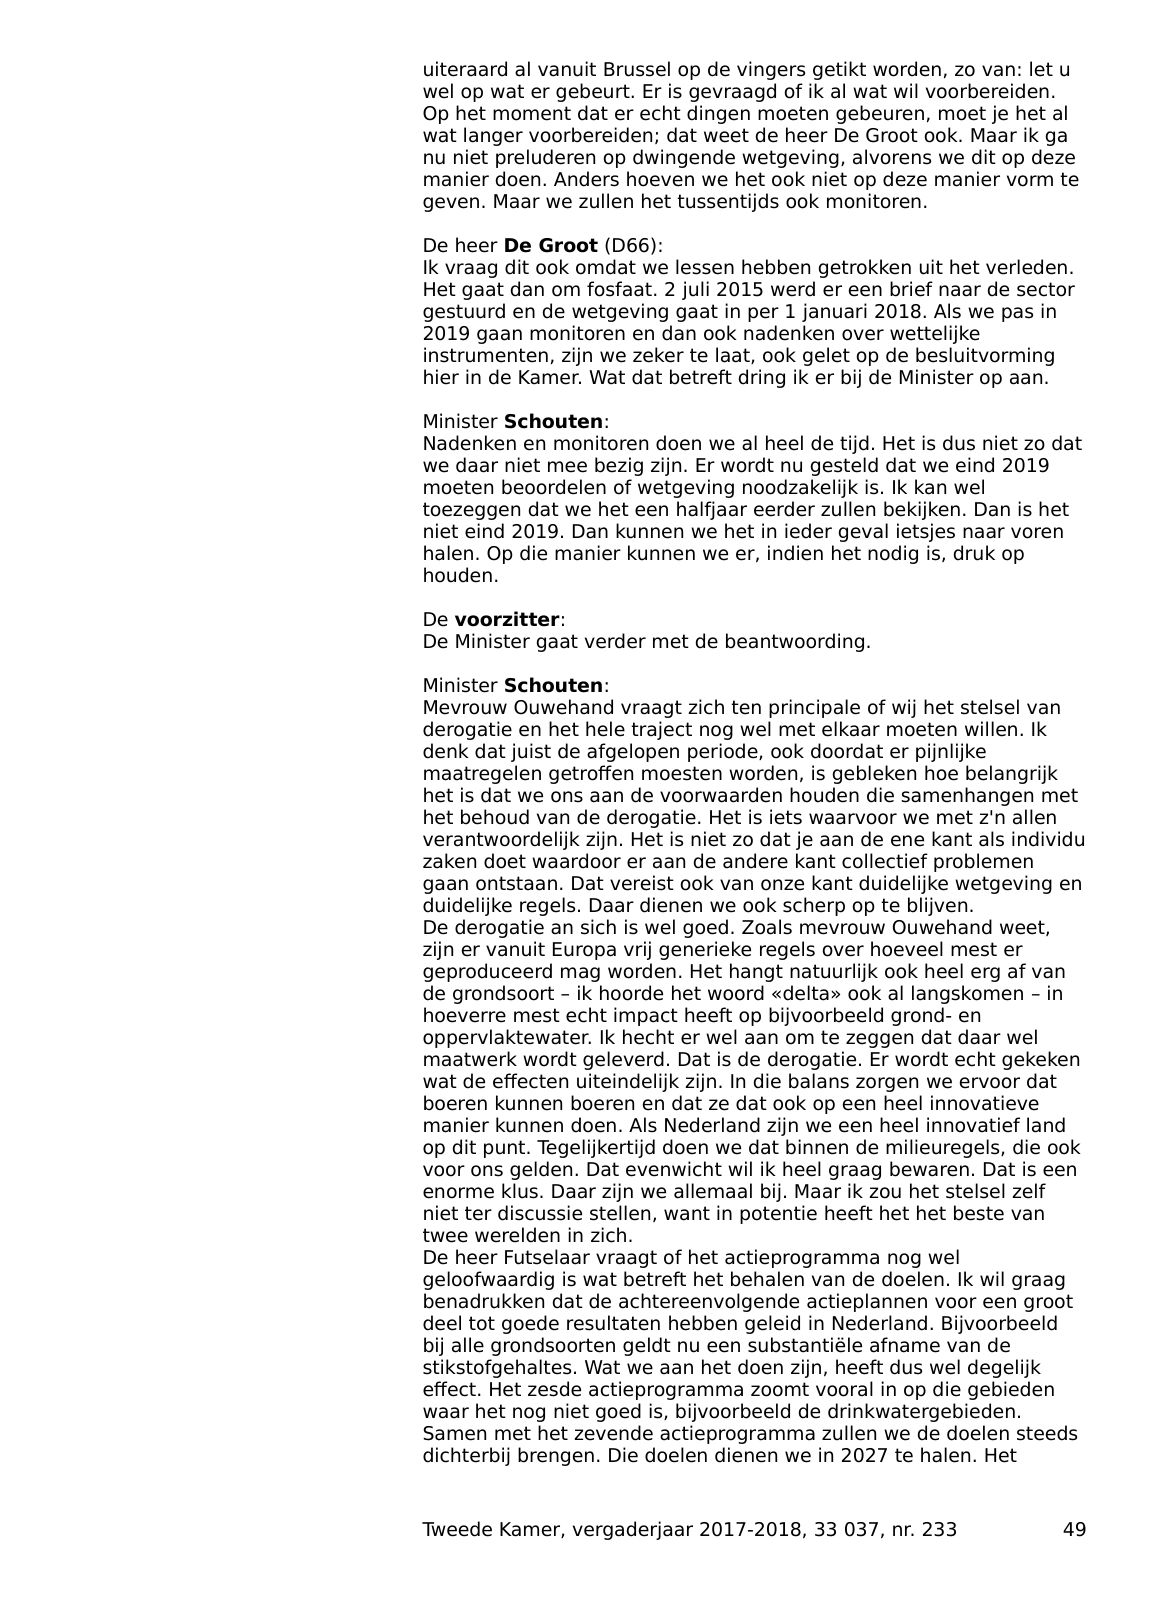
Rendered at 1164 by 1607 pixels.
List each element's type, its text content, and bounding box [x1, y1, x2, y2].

text De voorzitter: [422, 609, 1087, 631]
text De heer De Groot (D66): [422, 235, 1087, 257]
text Nadenken en monitoren doen we al heel de tijd. Het is dus niet zo dat we daar niet mee bezig zijn. Er wordt nu gesteld dat we eind 2019 moeten beoordelen of wetgeving noodzakelijk is. Ik kan wel toezeggen dat we het een halfjaar eerder zullen bekijken. Dan is het niet eind 2019. Dan kunnen we het in ieder geval ietsjes naar voren halen. Op die manier kunnen we er, indien het nodig is, druk op houden. [422, 433, 1087, 587]
text uiteraard al vanuit Brussel op de vingers getikt worden, zo van: let u wel op wat er gebeurt. Er is gevraagd of ik al wat wil voorbereiden. Op het moment dat er echt dingen moeten gebeuren, moet je het al wat langer voorbereiden; dat weet de heer De Groot ook. Maar ik ga nu niet preluderen op dwingende wetgeving, alvorens we dit op deze manier doen. Anders hoeven we het ook niet op deze manier vorm te geven. Maar we zullen het tussentijds ook monitoren. [422, 59, 1087, 213]
text Minister Schouten: [422, 411, 1087, 433]
text Minister Schouten: [422, 675, 1087, 697]
text Ik vraag dit ook omdat we lessen hebben getrokken uit het verleden. Het gaat dan om fosfaat. 2 juli 2015 werd er een brief naar de sector gestuurd en de wetgeving gaat in per 1 januari 2018. Als we pas in 2019 gaan monitoren en dan ook nadenken over wettelijke instrumenten, zijn we zeker te laat, ook gelet op de besluitvorming hier in de Kamer. Wat dat betreft dring ik er bij de Minister op aan. [422, 257, 1087, 389]
text De Minister gaat verder met de beantwoording. [422, 631, 1087, 653]
text Mevrouw Ouwehand vraagt zich ten principale of wij het stelsel van derogatie en het hele traject nog wel met elkaar moeten willen. Ik denk dat juist de afgelopen periode, ook doordat er pijnlijke maatregelen getroffen moesten worden, is gebleken hoe belangrijk het is dat we ons aan de voorwaarden houden die samenhangen met het behoud van de derogatie. Het is iets waarvoor we met z'n allen verantwoordelijk zijn. Het is niet zo dat je aan de ene kant als individu zaken doet waardoor er aan de andere kant collectief problemen gaan ontstaan. Dat vereist ook van onze kant duidelijke wetgeving en duidelijke regels. Daar dienen we ook scherp op te blijven. [422, 697, 1087, 917]
text De heer Futselaar vraagt of het actieprogramma nog wel geloofwaardig is wat betreft het behalen van de doelen. Ik wil graag benadrukken dat de achtereenvolgende actieplannen voor een groot deel tot goede resultaten hebben geleid in Nederland. Bijvoorbeeld bij alle grondsoorten geldt nu een substantiële afname van de stikstofgehaltes. Wat we aan het doen zijn, heeft dus wel degelijk effect. Het zesde actieprogramma zoomt vooral in op die gebieden waar het nog niet goed is, bijvoorbeeld de drinkwatergebieden. Samen met het zevende actieprogramma zullen we de doelen steeds dichterbij brengen. Die doelen dienen we in 2027 te halen. Het [422, 1247, 1087, 1467]
text De derogatie an sich is wel goed. Zoals mevrouw Ouwehand weet, zijn er vanuit Europa vrij generieke regels over hoeveel mest er geproduceerd mag worden. Het hangt natuurlijk ook heel erg af van de grondsoort – ik hoorde het woord «delta» ook al langskomen – in hoeverre mest echt impact heeft op bijvoorbeeld grond- en oppervlaktewater. Ik hecht er wel aan om te zeggen dat daar wel maatwerk wordt geleverd. Dat is de derogatie. Er wordt echt gekeken wat de effecten uiteindelijk zijn. In die balans zorgen we ervoor dat boeren kunnen boeren en dat ze dat ook op een heel innovatieve manier kunnen doen. Als Nederland zijn we een heel innovatief land op dit punt. Tegelijkertijd doen we dat binnen de milieuregels, die ook voor ons gelden. Dat evenwicht wil ik heel graag bewaren. Dat is een enorme klus. Daar zijn we allemaal bij. Maar ik zou het stelsel zelf niet ter discussie stellen, want in potentie heeft het het beste van twee werelden in zich. [422, 917, 1087, 1247]
